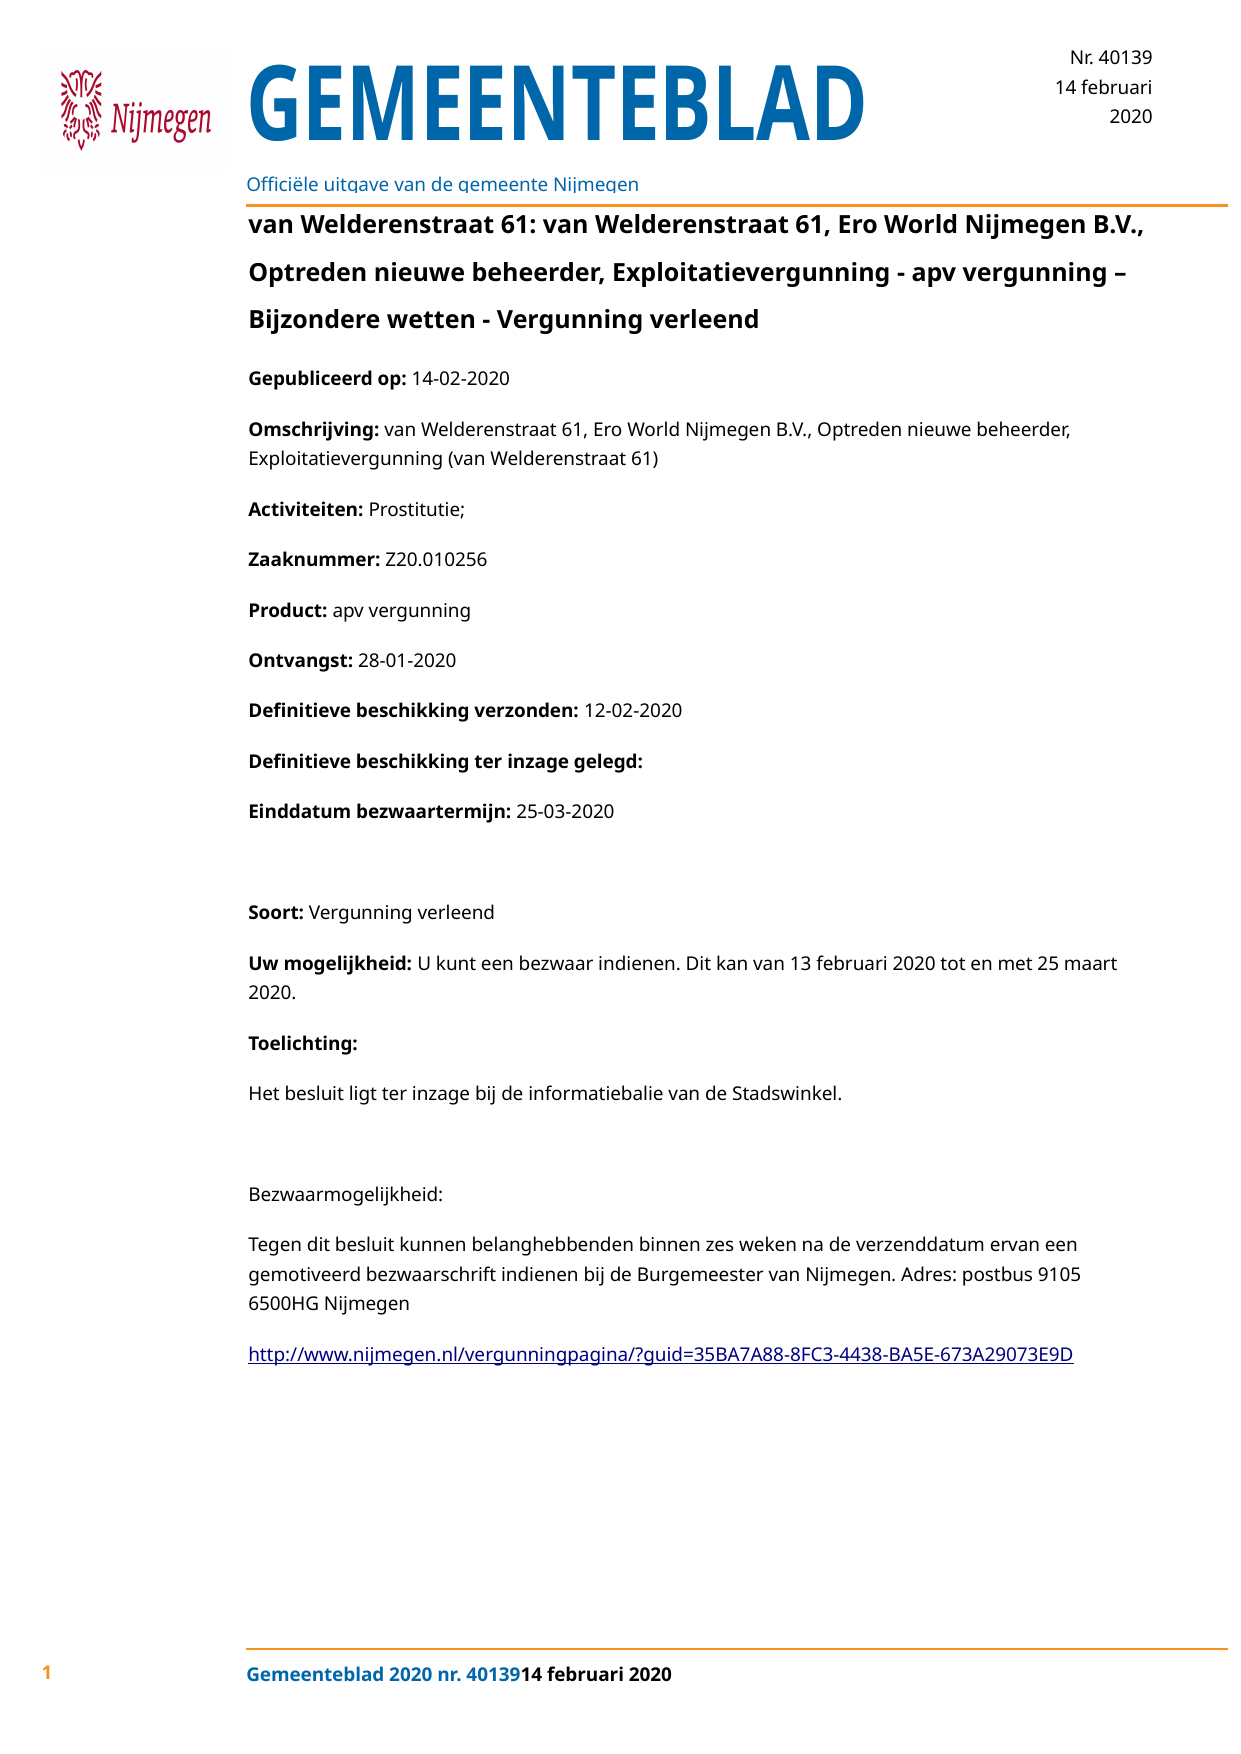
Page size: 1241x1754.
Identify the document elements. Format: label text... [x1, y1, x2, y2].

text van Welderenstraat 61: van Welderenstraat 61, Ero World Nijmegen B.V., Optreden nieuwe beheerder, Exploitatievergunning - apv vergunning – Bijzondere wetten - Vergunning verleend [248, 207, 1152, 336]
text Activiteiten: Prostitutie; [248, 496, 1152, 522]
text http://www.nijmegen.nl/vergunningpagina/?guid=35BA7A88-8FC3-4438-BA5E-673A29073E9D [248, 1341, 1152, 1367]
text Zaaknummer: Z20.010256 [248, 546, 1152, 572]
text Uw mogelijkheid: U kunt een bezwaar indienen. Dit kan van 13 februari 2020 tot en met 25 maart 2020. [248, 950, 1152, 1005]
text Toelichting: [248, 1030, 1152, 1055]
text Soort: Vergunning verleend [248, 899, 1152, 925]
text Gepubliceerd op: 14-02-2020 [248, 366, 1152, 391]
text Definitieve beschikking ter inzage gelegd: [248, 748, 1152, 774]
picture [41, 47, 231, 172]
text Einddatum bezwaartermijn: 25-03-2020 [248, 798, 1152, 824]
text Het besluit ligt ter inzage bij de informatiebalie van de Stadswinkel. [248, 1080, 1152, 1106]
text Definitieve beschikking verzonden: 12-02-2020 [248, 698, 1152, 723]
text Ontvangst: 28-01-2020 [248, 647, 1152, 673]
text Bezwaarmogelijkheid: [248, 1181, 1152, 1207]
text Tegen dit besluit kunnen belanghebbenden binnen zes weken na de verzenddatum ervan een gemotiveerd bezwaarschrift indienen bij de Burgemeester van Nijmegen. Adres: postbus 9105 6500HG Nijmegen [248, 1231, 1152, 1316]
text Product: apv vergunning [248, 597, 1152, 622]
text Omschrijving: van Welderenstraat 61, Ero World Nijmegen B.V., Optreden nieuwe beheerder, Exploitatievergunning (van Welderenstraat 61) [248, 416, 1152, 471]
